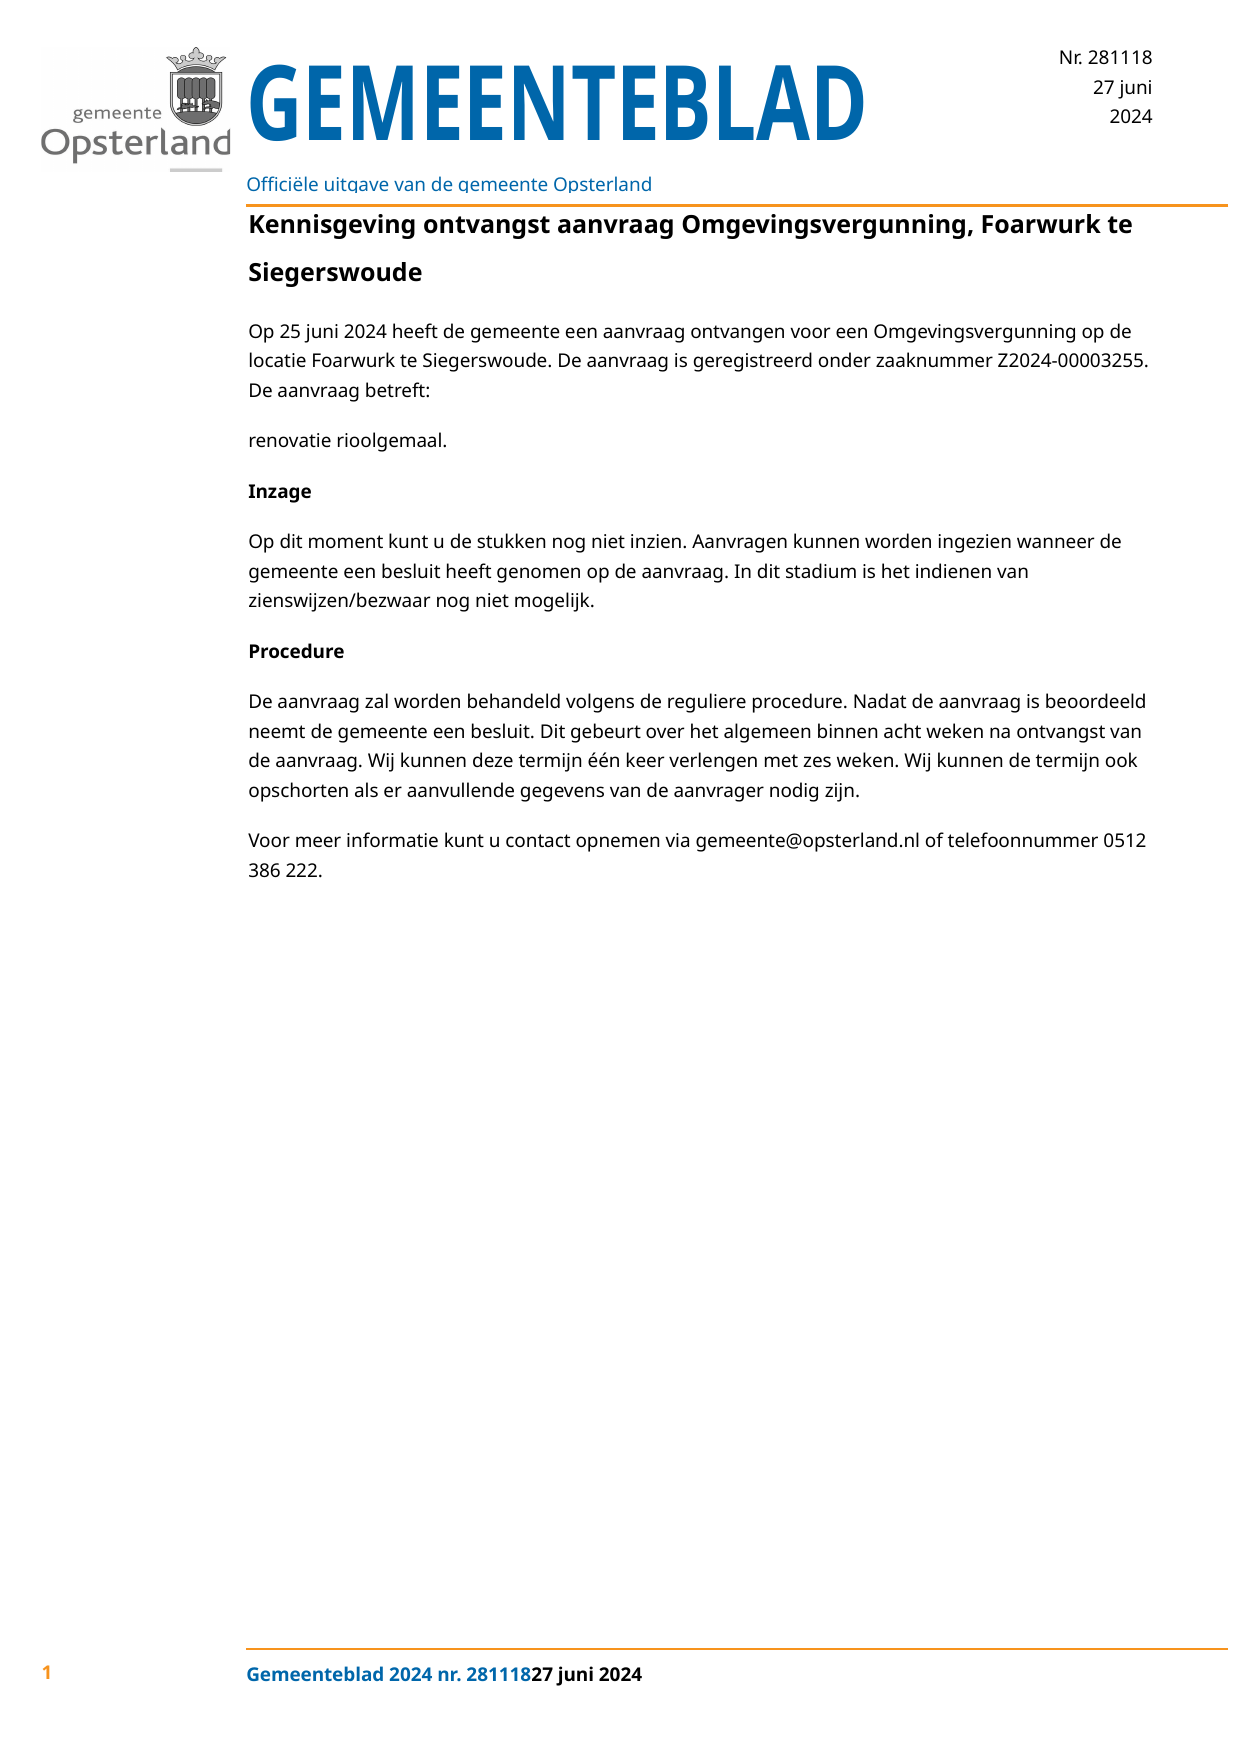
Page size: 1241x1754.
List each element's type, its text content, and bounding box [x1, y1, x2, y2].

text Kennisgeving ontvangst aanvraag Omgevingsvergunning, Foarwurk te Siegerswoude [248, 207, 1152, 288]
picture [41, 47, 231, 172]
text Op dit moment kunt u de stukken nog niet inzien. Aanvragen kunnen worden ingezien wanneer de gemeente een besluit heeft genomen op de aanvraag. In dit stadium is het indienen van zienswijzen/bezwaar nog niet mogelijk. [248, 528, 1152, 613]
text renovatie rioolgemaal. [248, 427, 1152, 453]
text Op 25 juni 2024 heeft de gemeente een aanvraag ontvangen voor een Omgevingsvergunning op de locatie Foarwurk te Siegerswoude. De aanvraag is geregistreerd onder zaaknummer Z2024-00003255. De aanvraag betreft: [248, 318, 1152, 403]
text Procedure [248, 638, 1152, 664]
text De aanvraag zal worden behandeld volgens de reguliere procedure. Nadat de aanvraag is beoordeeld neemt de gemeente een besluit. Dit gebeurt over het algemeen binnen acht weken na ontvangst van de aanvraag. Wij kunnen deze termijn één keer verlengen met zes weken. Wij kunnen de termijn ook opschorten als er aanvullende gegevens van de aanvrager nodig zijn. [248, 688, 1152, 803]
text Inzage [248, 478, 1152, 504]
text Voor meer informatie kunt u contact opnemen via gemeente@opsterland.nl of telefoonnummer 0512 386 222. [248, 827, 1152, 883]
